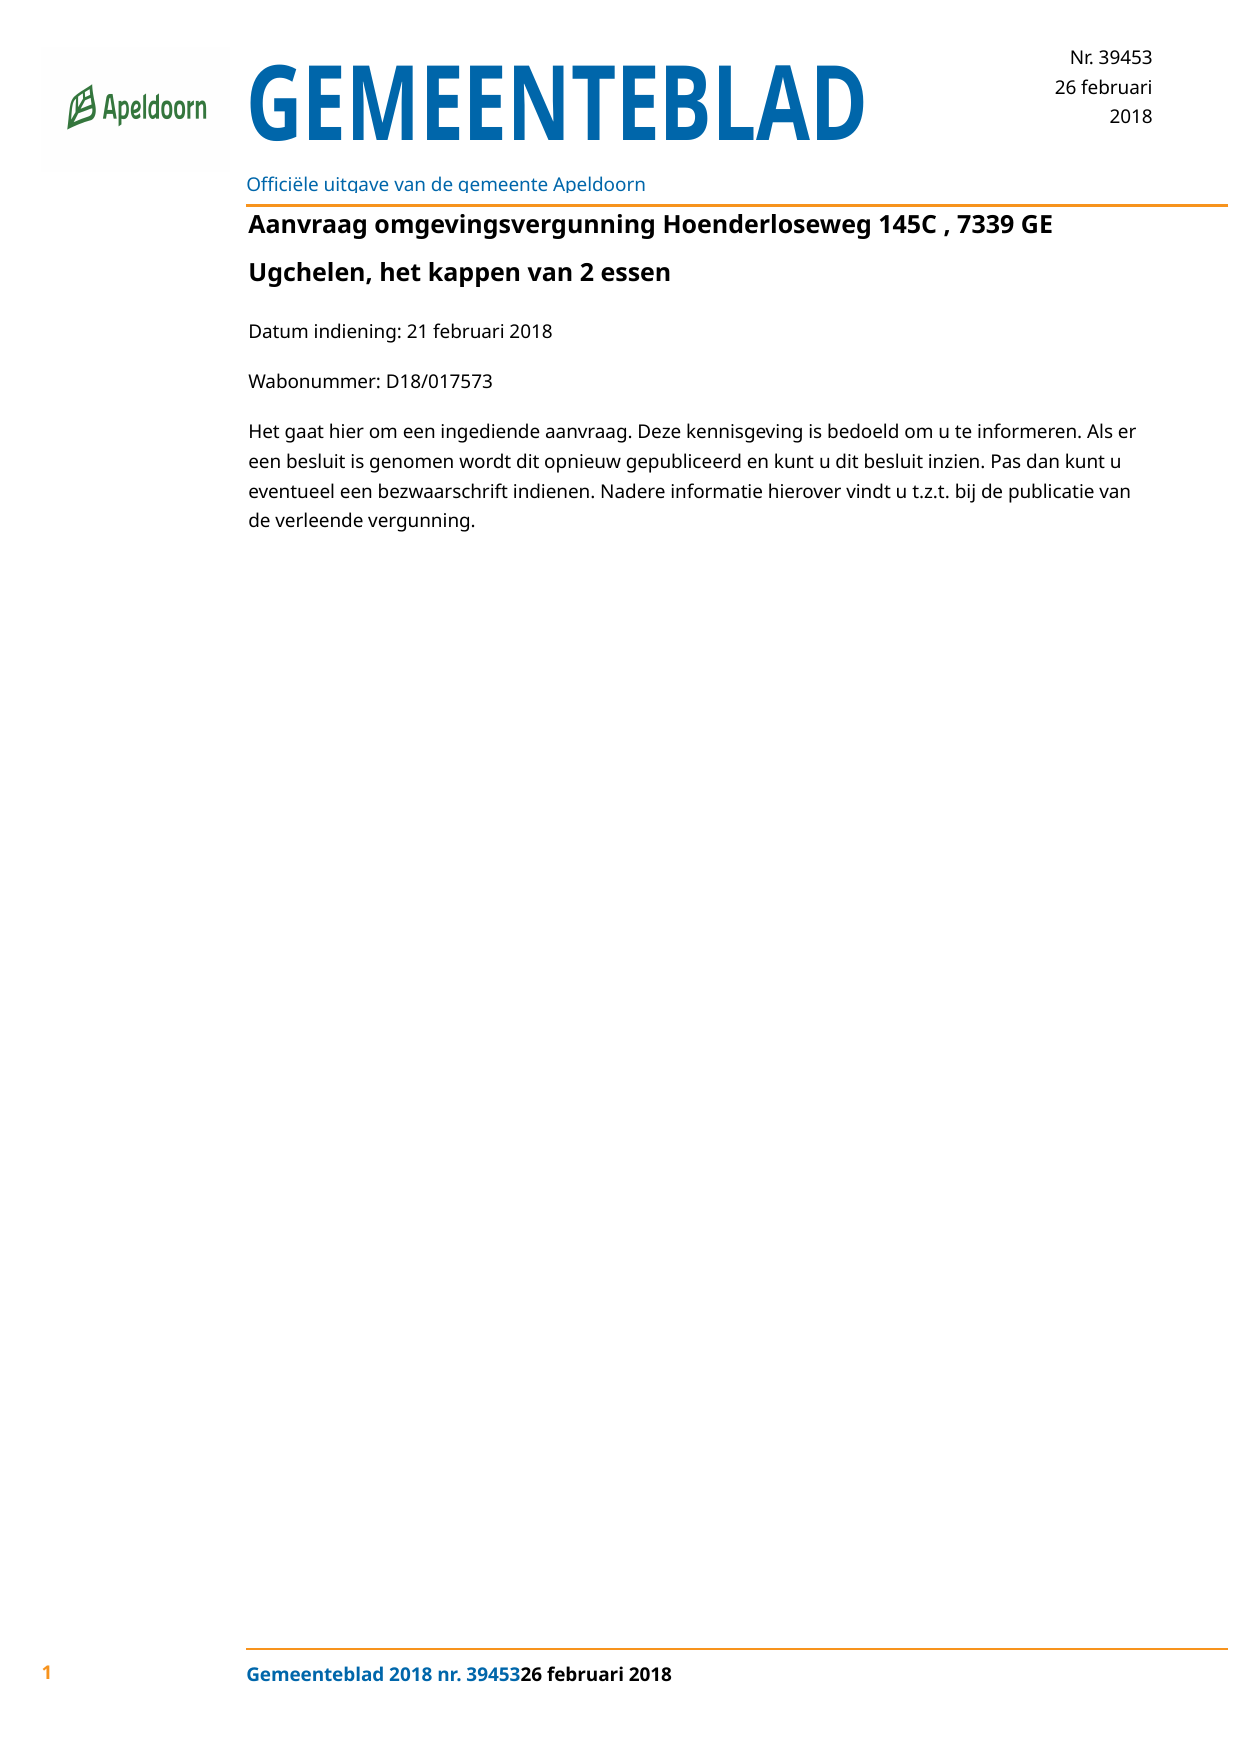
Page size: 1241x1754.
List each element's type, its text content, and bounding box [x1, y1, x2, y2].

text Het gaat hier om een ingediende aanvraag. Deze kennisgeving is bedoeld om u te informeren. Als er een besluit is genomen wordt dit opnieuw gepubliceerd en kunt u dit besluit inzien. Pas dan kunt u eventueel een bezwaarschrift indienen. Nadere informatie hierover vindt u t.z.t. bij de publicatie van de verleende vergunning. [248, 419, 1152, 533]
text Wabonummer: D18/017573 [248, 368, 1152, 394]
text Datum indiening: 21 februari 2018 [248, 318, 1152, 344]
picture [41, 47, 231, 172]
text Aanvraag omgevingsvergunning Hoenderloseweg 145C , 7339 GE Ugchelen, het kappen van 2 essen [248, 207, 1152, 288]
